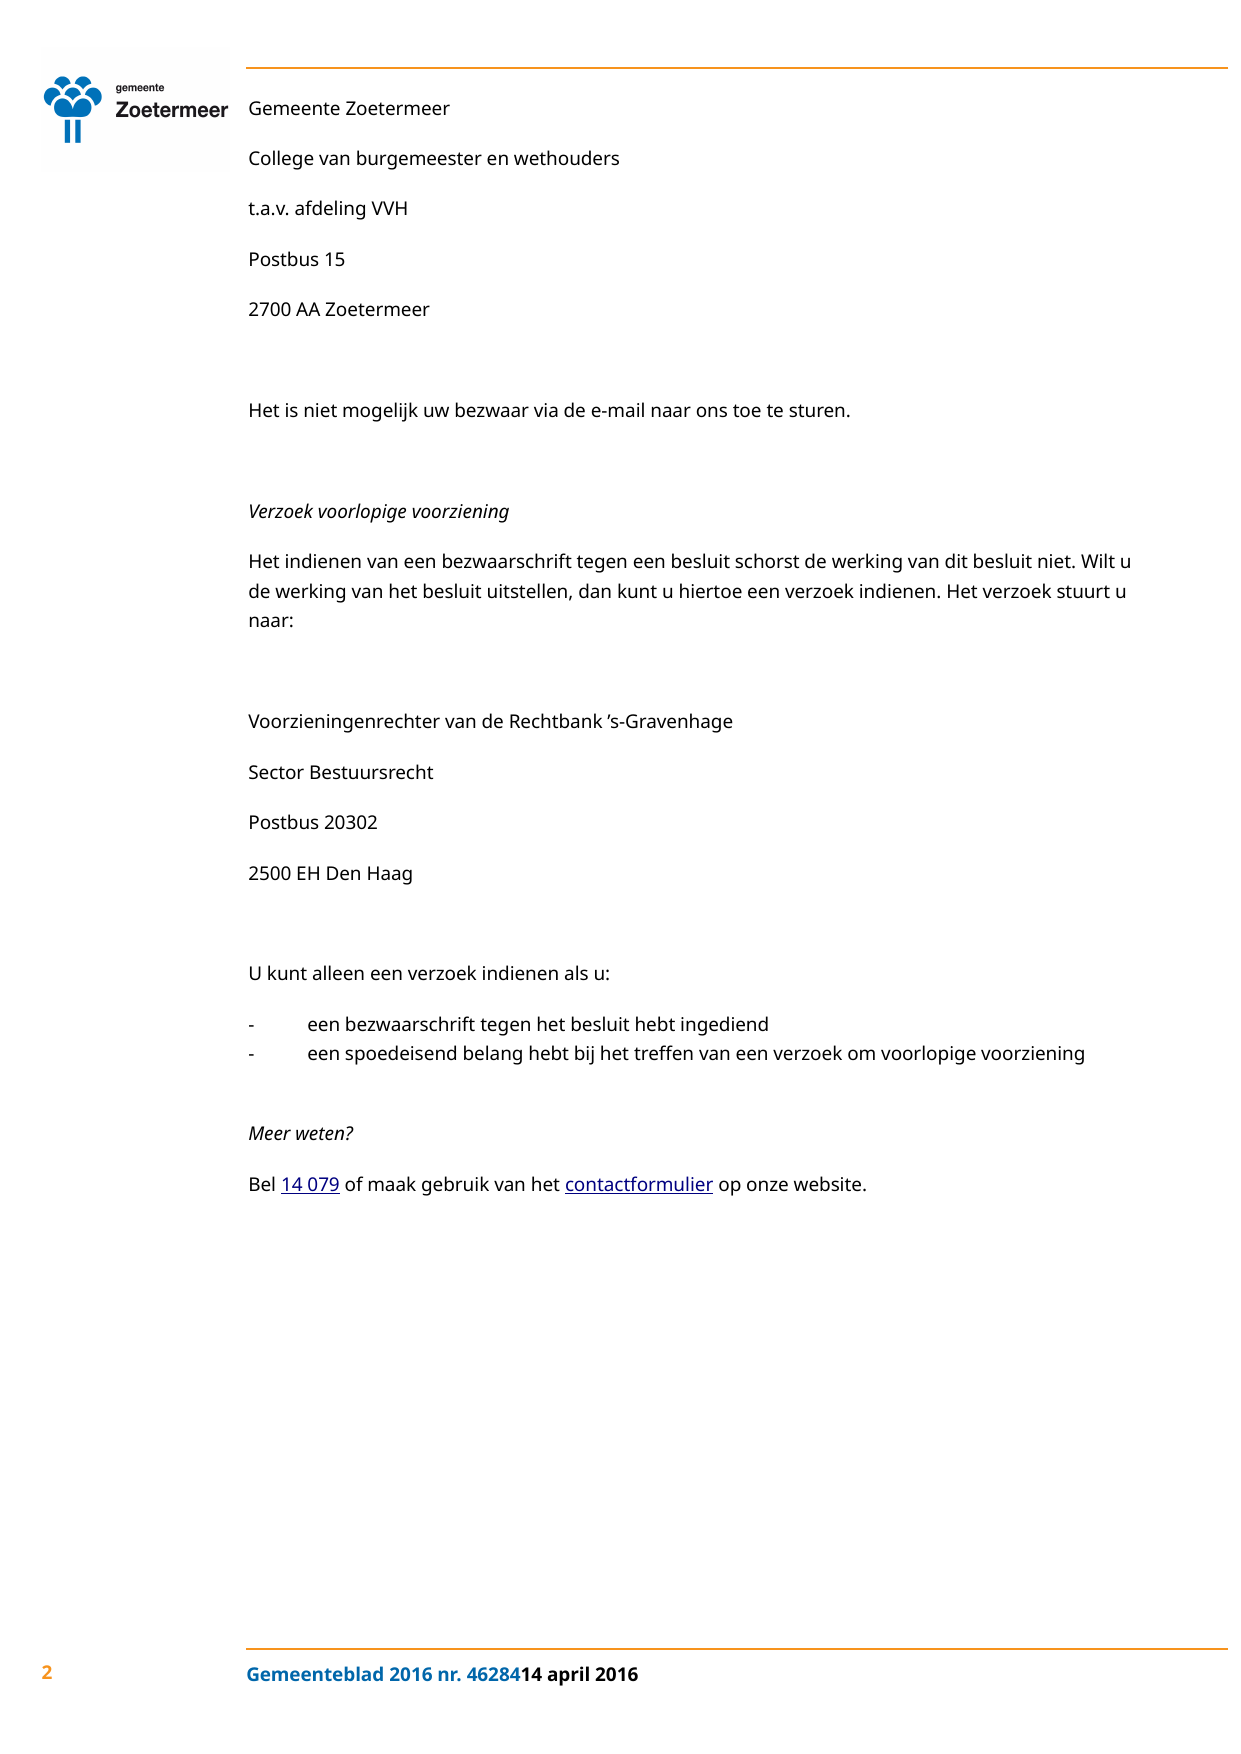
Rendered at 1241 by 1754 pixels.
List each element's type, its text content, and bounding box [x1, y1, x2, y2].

text 2700 AA Zoetermeer [248, 296, 1152, 322]
picture [41, 47, 231, 172]
text Sector Bestuursrecht [248, 759, 1152, 785]
text Voorzieningenrechter van de Rechtbank ’s-Gravenhage [248, 708, 1152, 734]
text U kunt alleen een verzoek indienen als u: [248, 961, 1152, 986]
list een bezwaarschrift tegen het besluit hebt ingediend [248, 1011, 1152, 1037]
text Verzoek voorlopige voorziening [248, 498, 1152, 524]
text College van burgemeester en wethouders [248, 145, 1152, 171]
text Het indienen van een bezwaarschrift tegen een besluit schorst de werking van dit besluit niet. Wilt u de werking van het besluit uitstellen, dan kunt u hiertoe een verzoek indienen. Het verzoek stuurt u naar: [248, 548, 1152, 633]
text Het is niet mogelijk uw bezwaar via de e-mail naar ons toe te sturen. [248, 397, 1152, 423]
text Meer weten? [248, 1121, 1152, 1146]
text 2500 EH Den Haag [248, 860, 1152, 886]
text Gemeente Zoetermeer [248, 95, 1152, 121]
text Postbus 15 [248, 246, 1152, 272]
text Bel 14 079 of maak gebruik van het contactformulier op onze website. [248, 1171, 1152, 1197]
list een spoedeisend belang hebt bij het treffen van een verzoek om voorlopige voorziening [248, 1041, 1152, 1066]
text Postbus 20302 [248, 809, 1152, 835]
text t.a.v. afdeling VVH [248, 196, 1152, 221]
